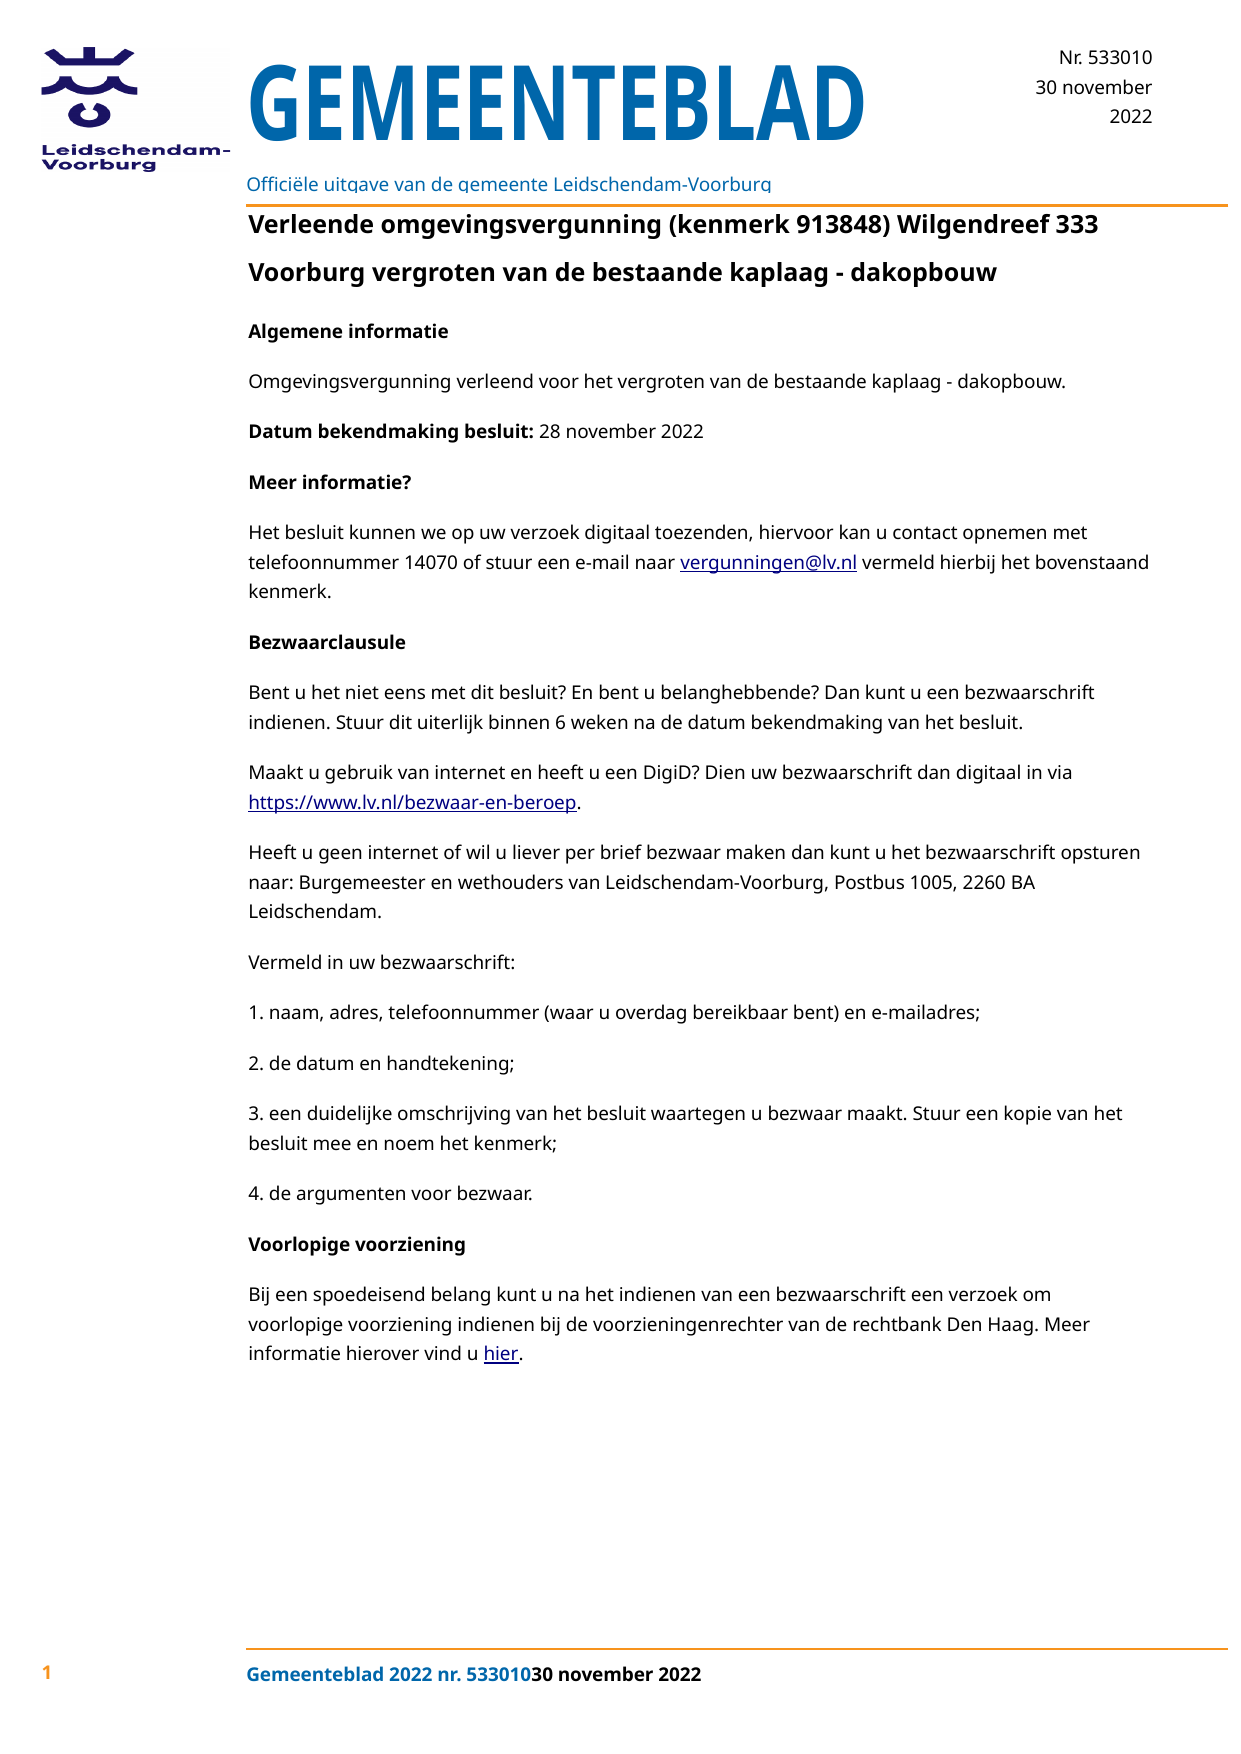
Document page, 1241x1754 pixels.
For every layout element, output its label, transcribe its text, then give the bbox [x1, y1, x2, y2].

text 4. de argumenten voor bezwaar. [248, 1180, 1152, 1206]
text 2. de datum en handtekening; [248, 1050, 1152, 1076]
text Het besluit kunnen we op uw verzoek digitaal toezenden, hiervoor kan u contact opnemen met telefoonnummer 14070 of stuur een e-mail naar vergunningen@lv.nl vermeld hierbij het bovenstaand kenmerk. [248, 519, 1152, 604]
picture [41, 47, 231, 172]
text Verleende omgevingsvergunning (kenmerk 913848) Wilgendreef 333 Voorburg vergroten van de bestaande kaplaag - dakopbouw [248, 207, 1152, 288]
text Omgevingsvergunning verleend voor het vergroten van de bestaande kaplaag - dakopbouw. [248, 368, 1152, 394]
text Algemene informatie [248, 318, 1152, 344]
text Voorlopige voorziening [248, 1231, 1152, 1257]
text 1. naam, adres, telefoonnummer (waar u overdag bereikbaar bent) en e-mailadres; [248, 999, 1152, 1025]
text Bij een spoedeisend belang kunt u na het indienen van een bezwaarschrift een verzoek om voorlopige voorziening indienen bij de voorzieningenrechter van de rechtbank Den Haag. Meer informatie hierover vind u hier. [248, 1281, 1152, 1366]
text Meer informatie? [248, 469, 1152, 495]
text Bezwaarclausule [248, 629, 1152, 655]
text Bent u het niet eens met dit besluit? En bent u belanghebbende? Dan kunt u een bezwaarschrift indienen. Stuur dit uiterlijk binnen 6 weken na de datum bekendmaking van het besluit. [248, 679, 1152, 735]
text 3. een duidelijke omschrijving van het besluit waartegen u bezwaar maakt. Stuur een kopie van het besluit mee en noem het kenmerk; [248, 1100, 1152, 1156]
text Datum bekendmaking besluit: 28 november 2022 [248, 419, 1152, 444]
text Vermeld in uw bezwaarschrift: [248, 949, 1152, 975]
text Heeft u geen internet of wil u liever per brief bezwaar maken dan kunt u het bezwaarschrift opsturen naar: Burgemeester en wethouders van Leidschendam-Voorburg, Postbus 1005, 2260 BA Leidschendam. [248, 839, 1152, 924]
text Maakt u gebruik van internet en heeft u een DigiD? Dien uw bezwaarschrift dan digitaal in via https://www.lv.nl/bezwaar-en-beroep. [248, 759, 1152, 815]
